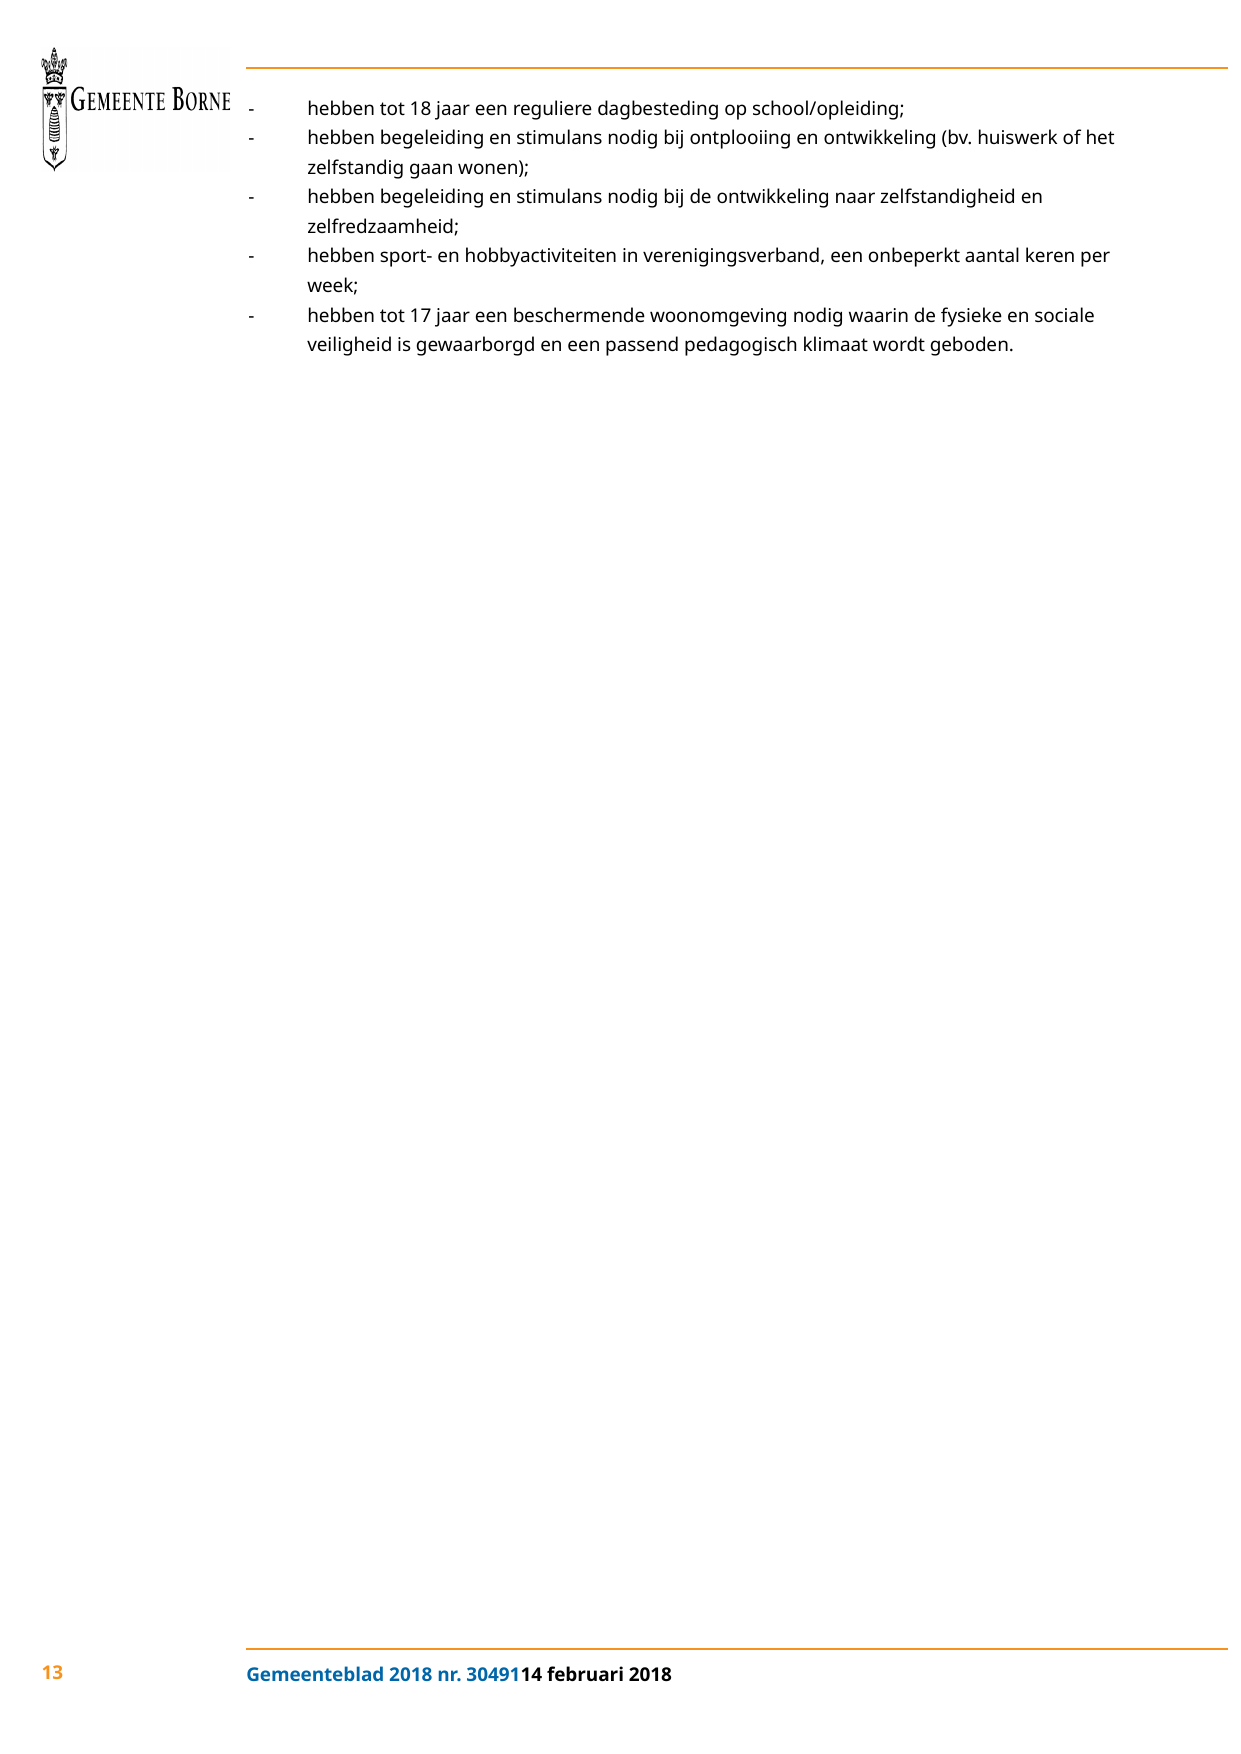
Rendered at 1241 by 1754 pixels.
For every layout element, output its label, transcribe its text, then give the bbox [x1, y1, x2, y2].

table_cell hebben tot 18 jaar een reguliere dagbesteding op school/opleiding; hebben begeleiding en stimulans nodig bij ontplooiing en ontwikkeling (bv. huiswerk of het zelfstandig gaan wonen); hebben begeleiding en stimulans nodig bij de ontwikkeling naar zelfstandigheid en zelfredzaamheid; hebben sport- en hobbyactiviteiten in verenigingsverband, een onbeperkt aantal keren per week; hebben tot 17 jaar een beschermende woonomgeving nodig waarin de fysieke en sociale veiligheid is gewaarborgd en een passend pedagogisch klimaat wordt geboden. [248, 95, 1152, 357]
picture [41, 47, 231, 172]
